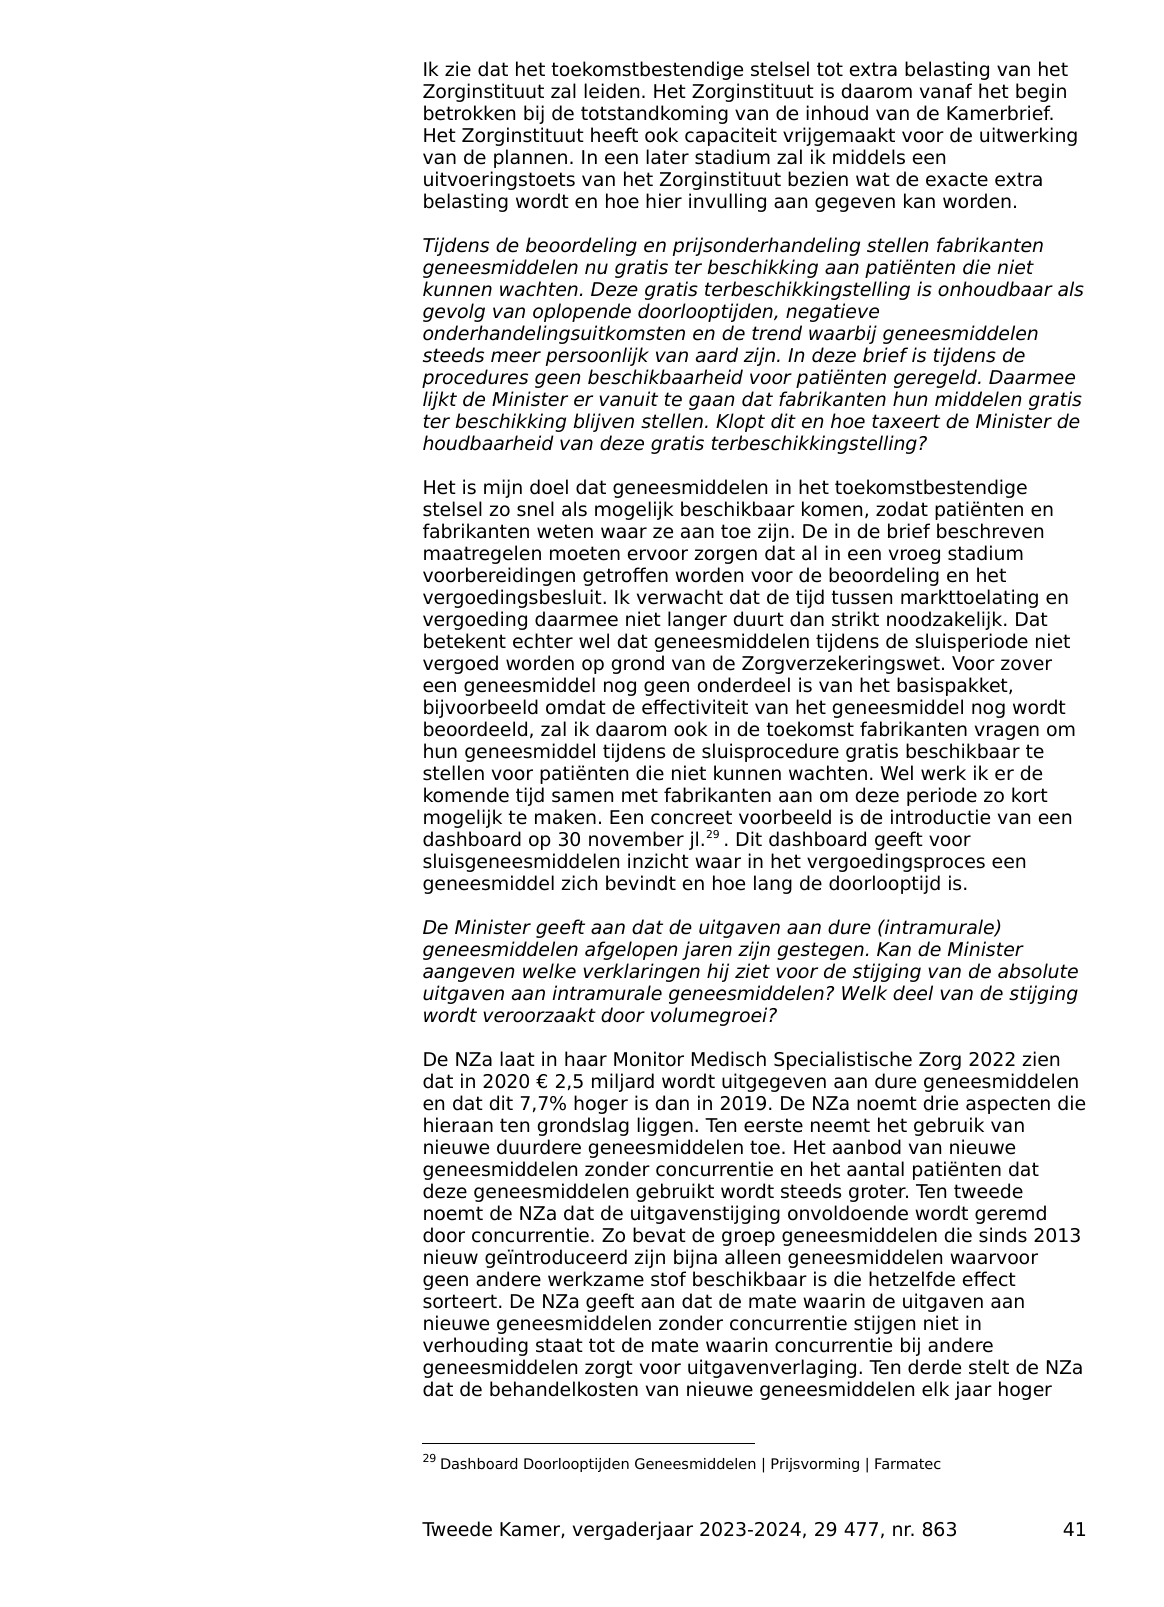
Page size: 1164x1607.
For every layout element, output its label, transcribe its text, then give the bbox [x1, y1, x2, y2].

text De Minister geeft aan dat de uitgaven aan dure (intramurale) geneesmiddelen afgelopen jaren zijn gestegen. Kan de Minister aangeven welke verklaringen hij ziet voor de stijging van de absolute uitgaven aan intramurale geneesmiddelen? Welk deel van de stijging wordt veroorzaakt door volumegroei? [422, 917, 1087, 1027]
text Het is mijn doel dat geneesmiddelen in het toekomstbestendige stelsel zo snel als mogelijk beschikbaar komen, zodat patiënten en fabrikanten weten waar ze aan toe zijn. De in de brief beschreven maatregelen moeten ervoor zorgen dat al in een vroeg stadium voorbereidingen getroffen worden voor de beoordeling en het vergoedingsbesluit. Ik verwacht dat de tijd tussen markttoelating en vergoeding daarmee niet langer duurt dan strikt noodzakelijk. Dat betekent echter wel dat geneesmiddelen tijdens de sluisperiode niet vergoed worden op grond van de Zorgverzekeringswet. Voor zover een geneesmiddel nog geen onderdeel is van het basispakket, bijvoorbeeld omdat de effectiviteit van het geneesmiddel nog wordt beoordeeld, zal ik daarom ook in de toekomst fabrikanten vragen om hun geneesmiddel tijdens de sluisprocedure gratis beschikbaar te stellen voor patiënten die niet kunnen wachten. Wel werk ik er de komende tijd samen met fabrikanten aan om deze periode zo kort mogelijk te maken. Een concreet voorbeeld is de introductie van een dashboard op 30 november jl.. Dit dashboard geeft voor sluisgeneesmiddelen inzicht waar in het vergoedingsproces een geneesmiddel zich bevindt en hoe lang de doorlooptijd is. [422, 477, 1087, 895]
text Dashboard Doorlooptijden Geneesmiddelen | Prijsvorming | Farmatec [422, 1452, 1087, 1474]
text Tijdens de beoordeling en prijsonderhandeling stellen fabrikanten geneesmiddelen nu gratis ter beschikking aan patiënten die niet kunnen wachten. Deze gratis terbeschikkingstelling is onhoudbaar als gevolg van oplopende doorlooptijden, negatieve onderhandelingsuitkomsten en de trend waarbij geneesmiddelen steeds meer persoonlijk van aard zijn. In deze brief is tijdens de procedures geen beschikbaarheid voor patiënten geregeld. Daarmee lijkt de Minister er vanuit te gaan dat fabrikanten hun middelen gratis ter beschikking blijven stellen. Klopt dit en hoe taxeert de Minister de houdbaarheid van deze gratis terbeschikkingstelling? [422, 235, 1087, 455]
text De NZa laat in haar Monitor Medisch Specialistische Zorg 2022 zien dat in 2020 € 2,5 miljard wordt uitgegeven aan dure geneesmiddelen en dat dit 7,7% hoger is dan in 2019. De NZa noemt drie aspecten die hieraan ten grondslag liggen. Ten eerste neemt het gebruik van nieuwe duurdere geneesmiddelen toe. Het aanbod van nieuwe geneesmiddelen zonder concurrentie en het aantal patiënten dat deze geneesmiddelen gebruikt wordt steeds groter. Ten tweede noemt de NZa dat de uitgavenstijging onvoldoende wordt geremd door concurrentie. Zo bevat de groep geneesmiddelen die sinds 2013 nieuw geïntroduceerd zijn bijna alleen geneesmiddelen waarvoor geen andere werkzame stof beschikbaar is die hetzelfde effect sorteert. De NZa geeft aan dat de mate waarin de uitgaven aan nieuwe geneesmiddelen zonder concurrentie stijgen niet in verhouding staat tot de mate waarin concurrentie bij andere geneesmiddelen zorgt voor uitgavenverlaging. Ten derde stelt de NZa dat de behandelkosten van nieuwe geneesmiddelen elk jaar hoger [422, 1049, 1087, 1401]
text Ik zie dat het toekomstbestendige stelsel tot extra belasting van het Zorginstituut zal leiden. Het Zorginstituut is daarom vanaf het begin betrokken bij de totstandkoming van de inhoud van de Kamerbrief. Het Zorginstituut heeft ook capaciteit vrijgemaakt voor de uitwerking van de plannen. In een later stadium zal ik middels een uitvoeringstoets van het Zorginstituut bezien wat de exacte extra belasting wordt en hoe hier invulling aan gegeven kan worden. [422, 59, 1087, 213]
